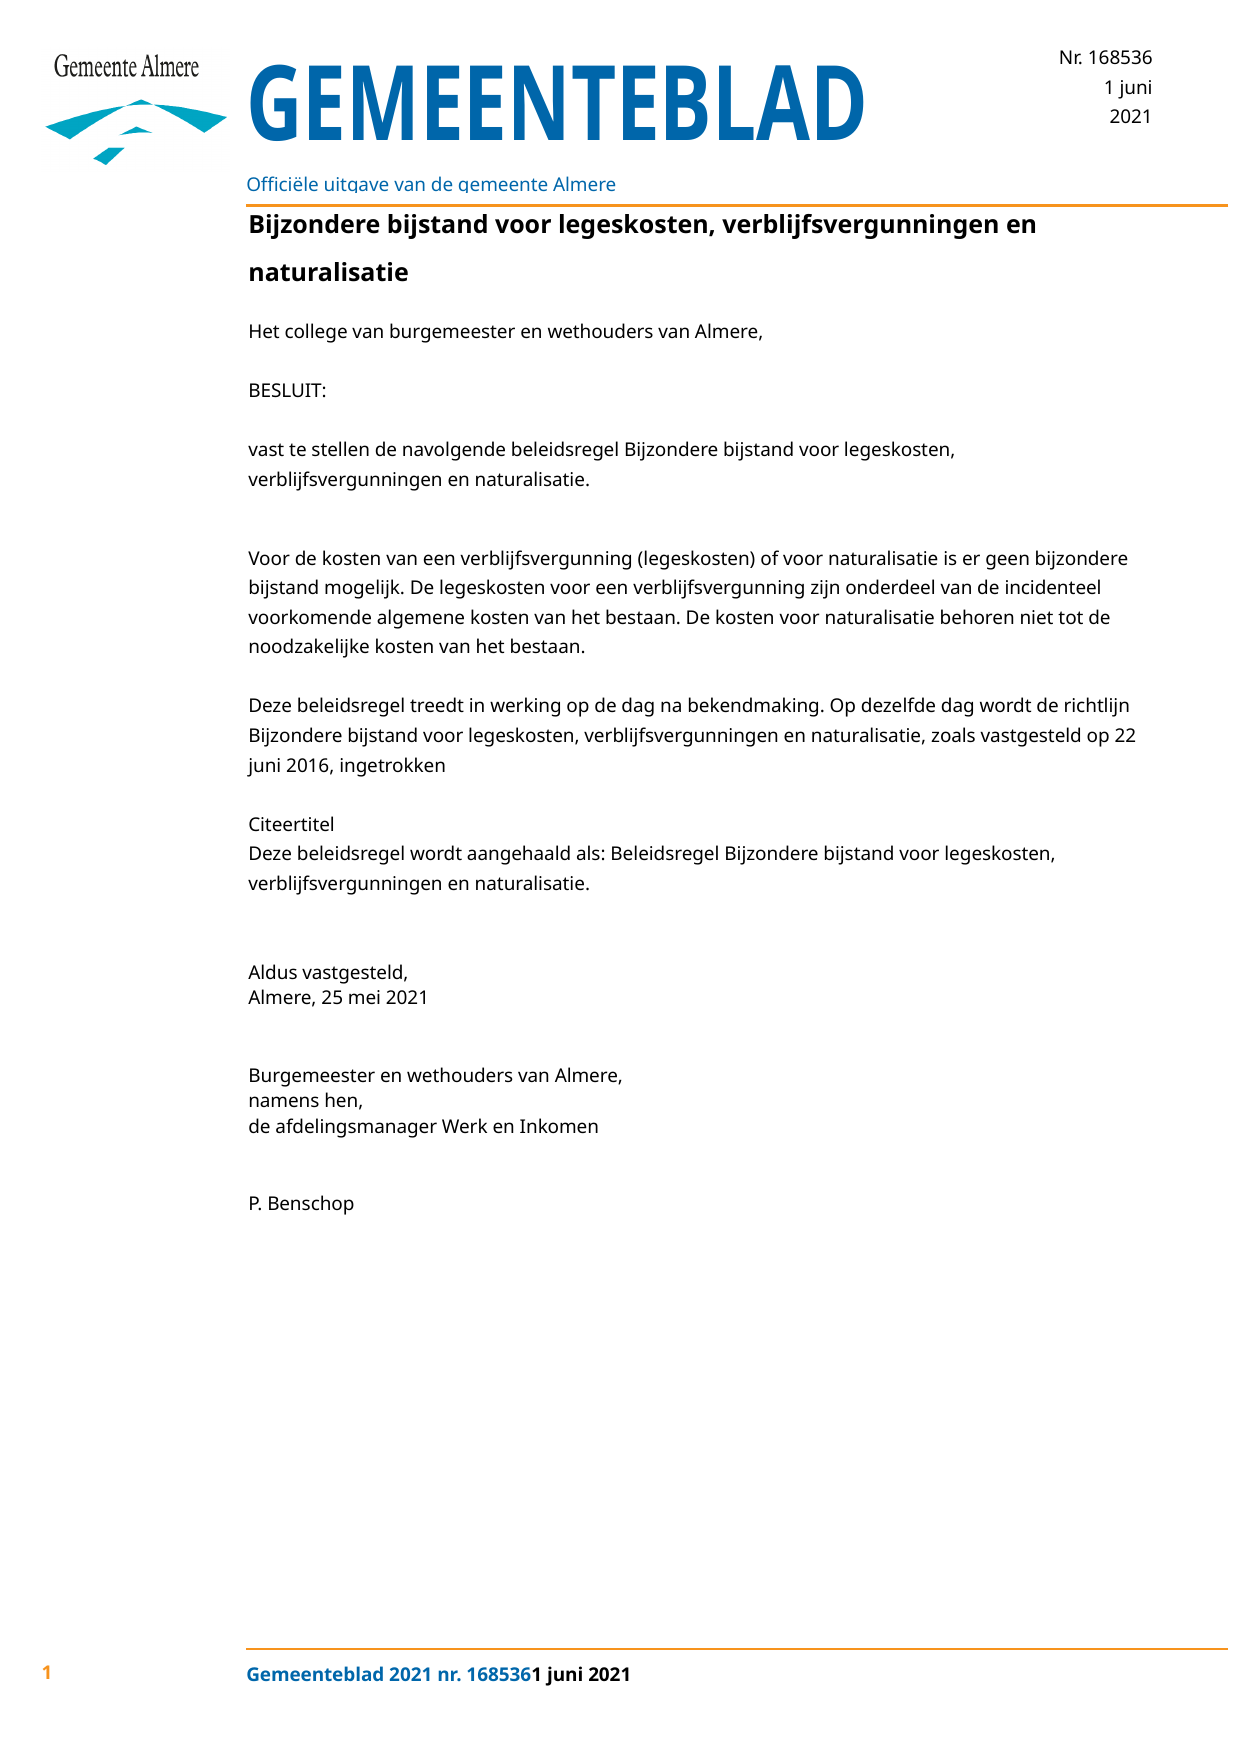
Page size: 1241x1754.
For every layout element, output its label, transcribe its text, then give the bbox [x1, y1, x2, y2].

text namens hen, [248, 1087, 1152, 1113]
text Bijzondere bijstand voor legeskosten, verblijfsvergunningen en naturalisatie [248, 207, 1152, 288]
text Aldus vastgesteld, [248, 959, 1152, 984]
text Citeertitel [248, 811, 1152, 837]
text de afdelingsmanager Werk en Inkomen [248, 1113, 1152, 1139]
picture [41, 47, 231, 172]
text Deze beleidsregel treedt in werking op de dag na bekendmaking. Op dezelfde dag wordt de richtlijn Bijzondere bijstand voor legeskosten, verblijfsvergunningen en naturalisatie, zoals vastgesteld op 22 juni 2016, ingetrokken [248, 693, 1152, 777]
text Burgemeester en wethouders van Almere, [248, 1062, 1152, 1087]
text Het college van burgemeester en wethouders van Almere, [248, 318, 1152, 344]
text Voor de kosten van een verblijfsvergunning (legeskosten) of voor naturalisatie is er geen bijzondere bijstand mogelijk. De legeskosten voor een verblijfsvergunning zijn onderdeel van de incidenteel voorkomende algemene kosten van het bestaan. De kosten voor naturalisatie behoren niet tot de noodzakelijke kosten van het bestaan. [248, 545, 1152, 659]
text Deze beleidsregel wordt aangehaald als: Beleidsregel Bijzondere bijstand voor legeskosten, verblijfsvergunningen en naturalisatie. [248, 841, 1152, 896]
text vast te stellen de navolgende beleidsregel Bijzondere bijstand voor legeskosten, verblijfsvergunningen en naturalisatie. [248, 436, 1152, 492]
text P. Benschop [248, 1190, 1152, 1216]
text Almere, 25 mei 2021 [248, 984, 1152, 1010]
text BESLUIT: [248, 377, 1152, 403]
